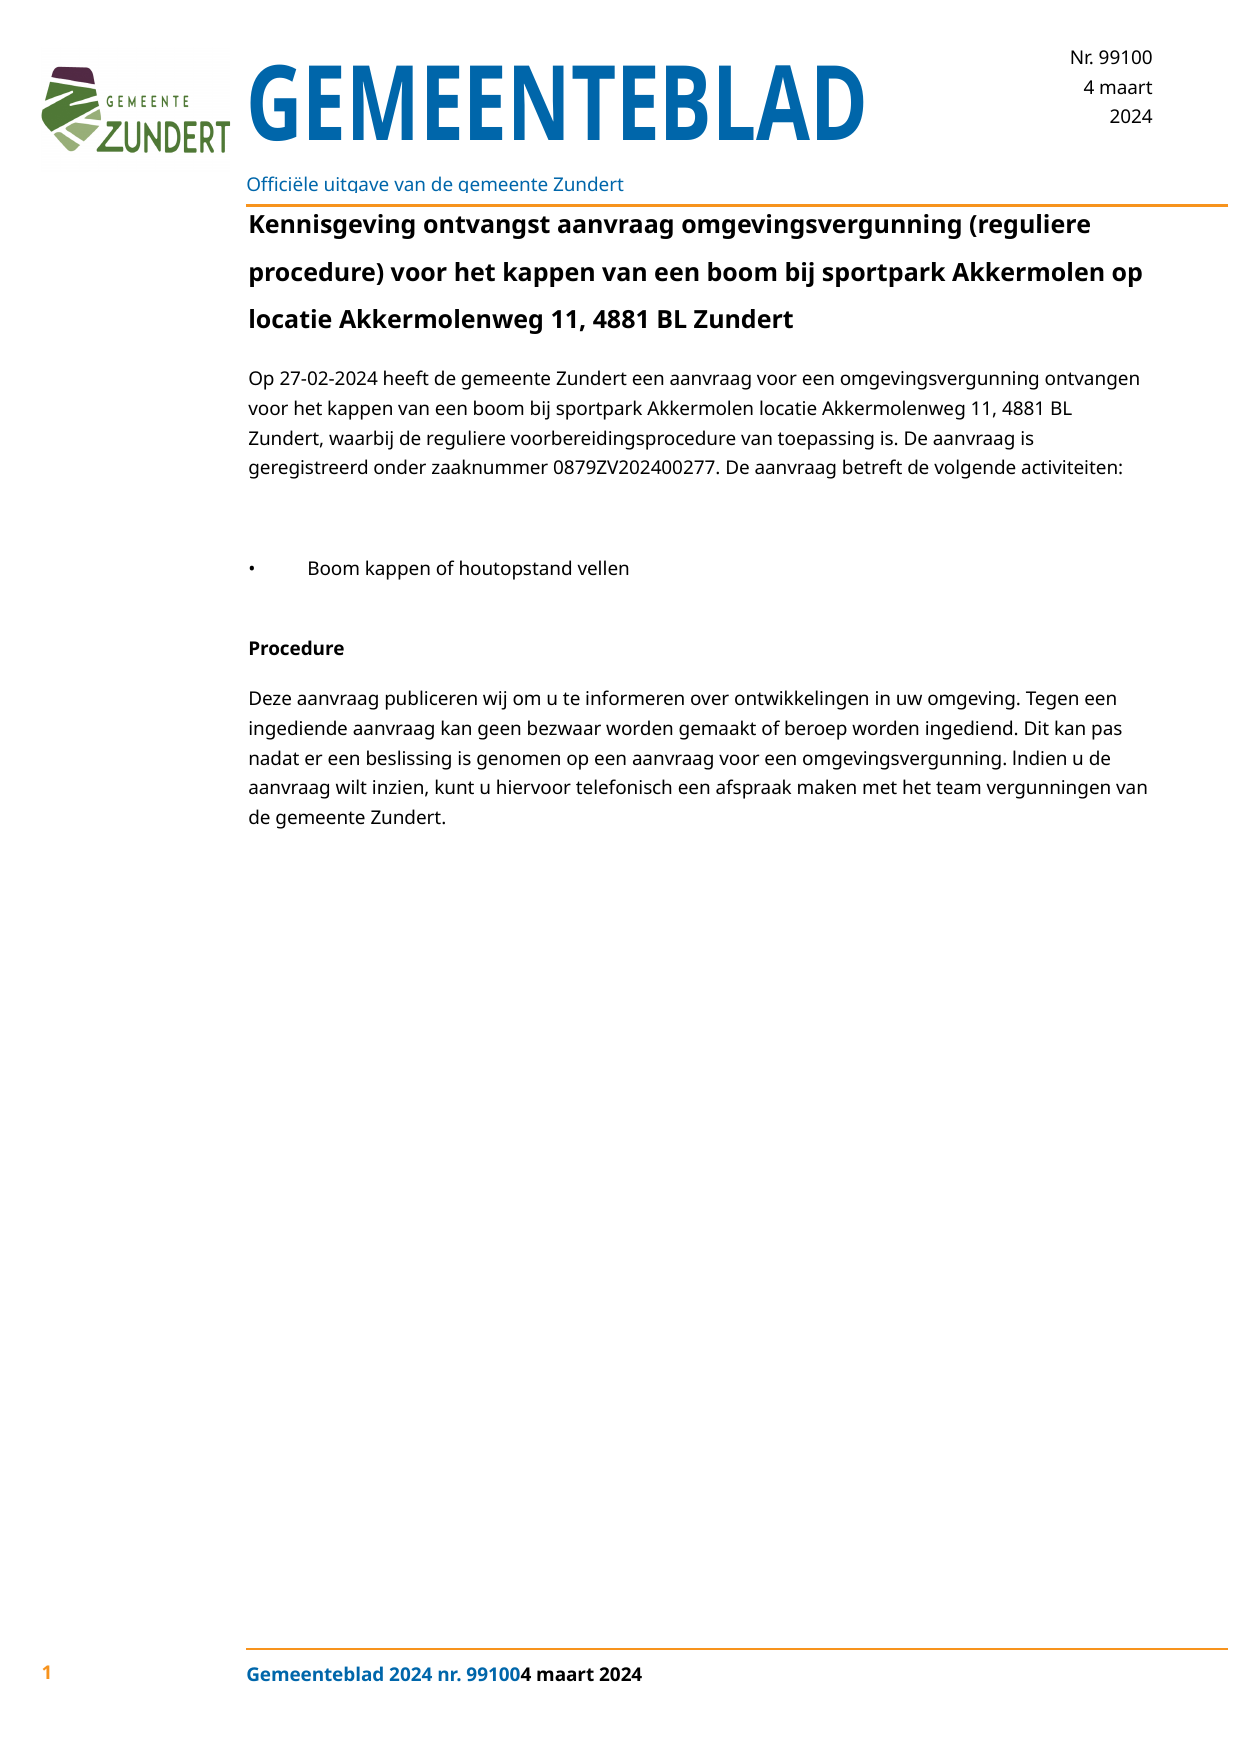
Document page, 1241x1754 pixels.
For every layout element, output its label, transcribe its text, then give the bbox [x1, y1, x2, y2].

list Boom kappen of houtopstand vellen [248, 555, 1152, 581]
picture [41, 47, 231, 172]
text Deze aanvraag publiceren wij om u te informeren over ontwikkelingen in uw omgeving. Tegen een ingediende aanvraag kan geen bezwaar worden gemaakt of beroep worden ingediend. Dit kan pas nadat er een beslissing is genomen op een aanvraag voor een omgevingsvergunning. lndien u de aanvraag wilt inzien, kunt u hiervoor telefonisch een afspraak maken met het team vergunningen van de gemeente Zundert. [248, 686, 1152, 829]
text Op 27-02-2024 heeft de gemeente Zundert een aanvraag voor een omgevingsvergunning ontvangen voor het kappen van een boom bij sportpark Akkermolen locatie Akkermolenweg 11, 4881 BL Zundert, waarbij de reguliere voorbereidingsprocedure van toepassing is. De aanvraag is geregistreerd onder zaaknummer 0879ZV202400277. De aanvraag betreft de volgende activiteiten: [248, 366, 1152, 480]
text Procedure [248, 635, 1152, 661]
text Kennisgeving ontvangst aanvraag omgevingsvergunning (reguliere procedure) voor het kappen van een boom bij sportpark Akkermolen op locatie Akkermolenweg 11, 4881 BL Zundert [248, 207, 1152, 336]
